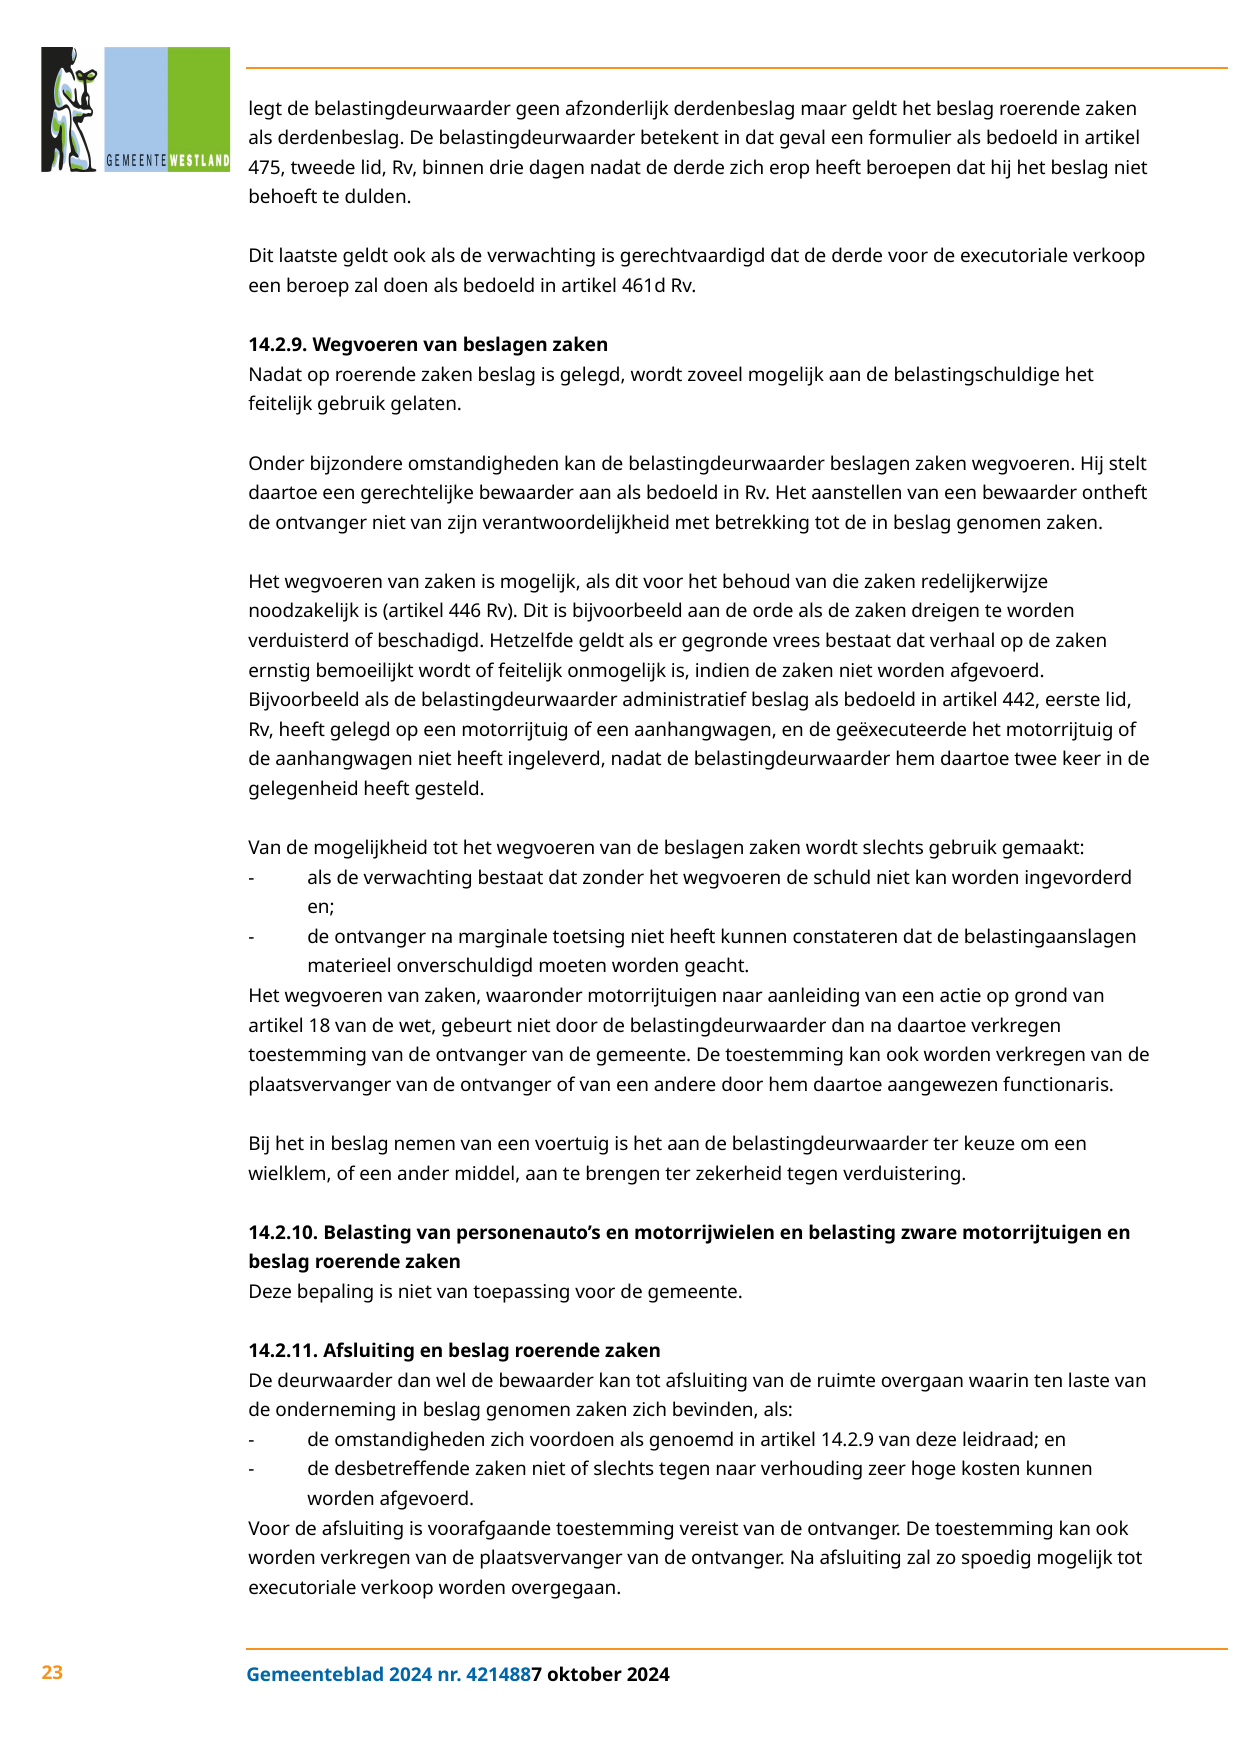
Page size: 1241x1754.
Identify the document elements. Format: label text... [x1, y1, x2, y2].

list als de verwachting bestaat dat zonder het wegvoeren de schuld niet kan worden ingevorderd en; [248, 864, 1152, 919]
text 14.2.10. Belasting van personenauto’s en motorrijwielen en belasting zware motorrijtuigen en beslag roerende zaken [248, 1219, 1152, 1274]
text Dit laatste geldt ook als de verwachting is gerechtvaardigd dat de derde voor de executoriale verkoop een beroep zal doen als bedoeld in artikel 461d Rv. [248, 243, 1152, 298]
text Het wegvoeren van zaken is mogelijk, als dit voor het behoud van die zaken redelijkerwijze noodzakelijk is (artikel 446 Rv). Dit is bijvoorbeeld aan de orde als de zaken dreigen te worden verduisterd of beschadigd. Hetzelfde geldt als er gegronde vrees bestaat dat verhaal op de zaken ernstig bemoeilijkt wordt of feitelijk onmogelijk is, indien de zaken niet worden afgevoerd. Bijvoorbeeld als de belastingdeurwaarder administratief beslag als bedoeld in artikel 442, eerste lid, Rv, heeft gelegd op een motorrijtuig of een aanhangwagen, en de geëxecuteerde het motorrijtuig of de aanhangwagen niet heeft ingeleverd, nadat de belastingdeurwaarder hem daartoe twee keer in de gelegenheid heeft gesteld. [248, 568, 1152, 801]
list de omstandigheden zich voordoen als genoemd in artikel 14.2.9 van deze leidraad; en [248, 1426, 1152, 1452]
text De deurwaarder dan wel de bewaarder kan tot afsluiting van de ruimte overgaan waarin ten laste van de onderneming in beslag genomen zaken zich bevinden, als: [248, 1367, 1152, 1422]
text Bij het in beslag nemen van een voertuig is het aan de belastingdeurwaarder ter keuze om een wielklem, of een ander middel, aan te brengen ter zekerheid tegen verduistering. [248, 1130, 1152, 1186]
picture [41, 47, 231, 172]
text Het wegvoeren van zaken, waaronder motorrijtuigen naar aanleiding van een actie op grond van artikel 18 van de wet, gebeurt niet door de belastingdeurwaarder dan na daartoe verkregen toestemming van de ontvanger van de gemeente. De toestemming kan ook worden verkregen van de plaatsvervanger van de ontvanger of van een andere door hem daartoe aangewezen functionaris. [248, 982, 1152, 1097]
text 14.2.11. Afsluiting en beslag roerende zaken [248, 1337, 1152, 1363]
text 14.2.9. Wegvoeren van beslagen zaken [248, 331, 1152, 357]
text legt de belastingdeurwaarder geen afzonderlijk derdenbeslag maar geldt het beslag roerende zaken als derdenbeslag. De belastingdeurwaarder betekent in dat geval een formulier als bedoeld in artikel 475, tweede lid, Rv, binnen drie dagen nadat de derde zich erop heeft beroepen dat hij het beslag niet behoeft te dulden. [248, 95, 1152, 209]
text Voor de afsluiting is voorafgaande toestemming vereist van de ontvanger. De toestemming kan ook worden verkregen van de plaatsvervanger van de ontvanger. Na afsluiting zal zo spoedig mogelijk tot executoriale verkoop worden overgegaan. [248, 1515, 1152, 1600]
list de desbetreffende zaken niet of slechts tegen naar verhouding zeer hoge kosten kunnen worden afgevoerd. [248, 1456, 1152, 1511]
text Deze bepaling is niet van toepassing voor de gemeente. [248, 1278, 1152, 1304]
list de ontvanger na marginale toetsing niet heeft kunnen constateren dat de belastingaanslagen materieel onverschuldigd moeten worden geacht. [248, 923, 1152, 978]
text Nadat op roerende zaken beslag is gelegd, wordt zoveel mogelijk aan de belastingschuldige het feitelijk gebruik gelaten. [248, 361, 1152, 416]
text Onder bijzondere omstandigheden kan de belastingdeurwaarder beslagen zaken wegvoeren. Hij stelt daartoe een gerechtelijke bewaarder aan als bedoeld in Rv. Het aanstellen van een bewaarder ontheft de ontvanger niet van zijn verantwoordelijkheid met betrekking tot de in beslag genomen zaken. [248, 450, 1152, 535]
text Van de mogelijkheid tot het wegvoeren van de beslagen zaken wordt slechts gebruik gemaakt: [248, 834, 1152, 860]
